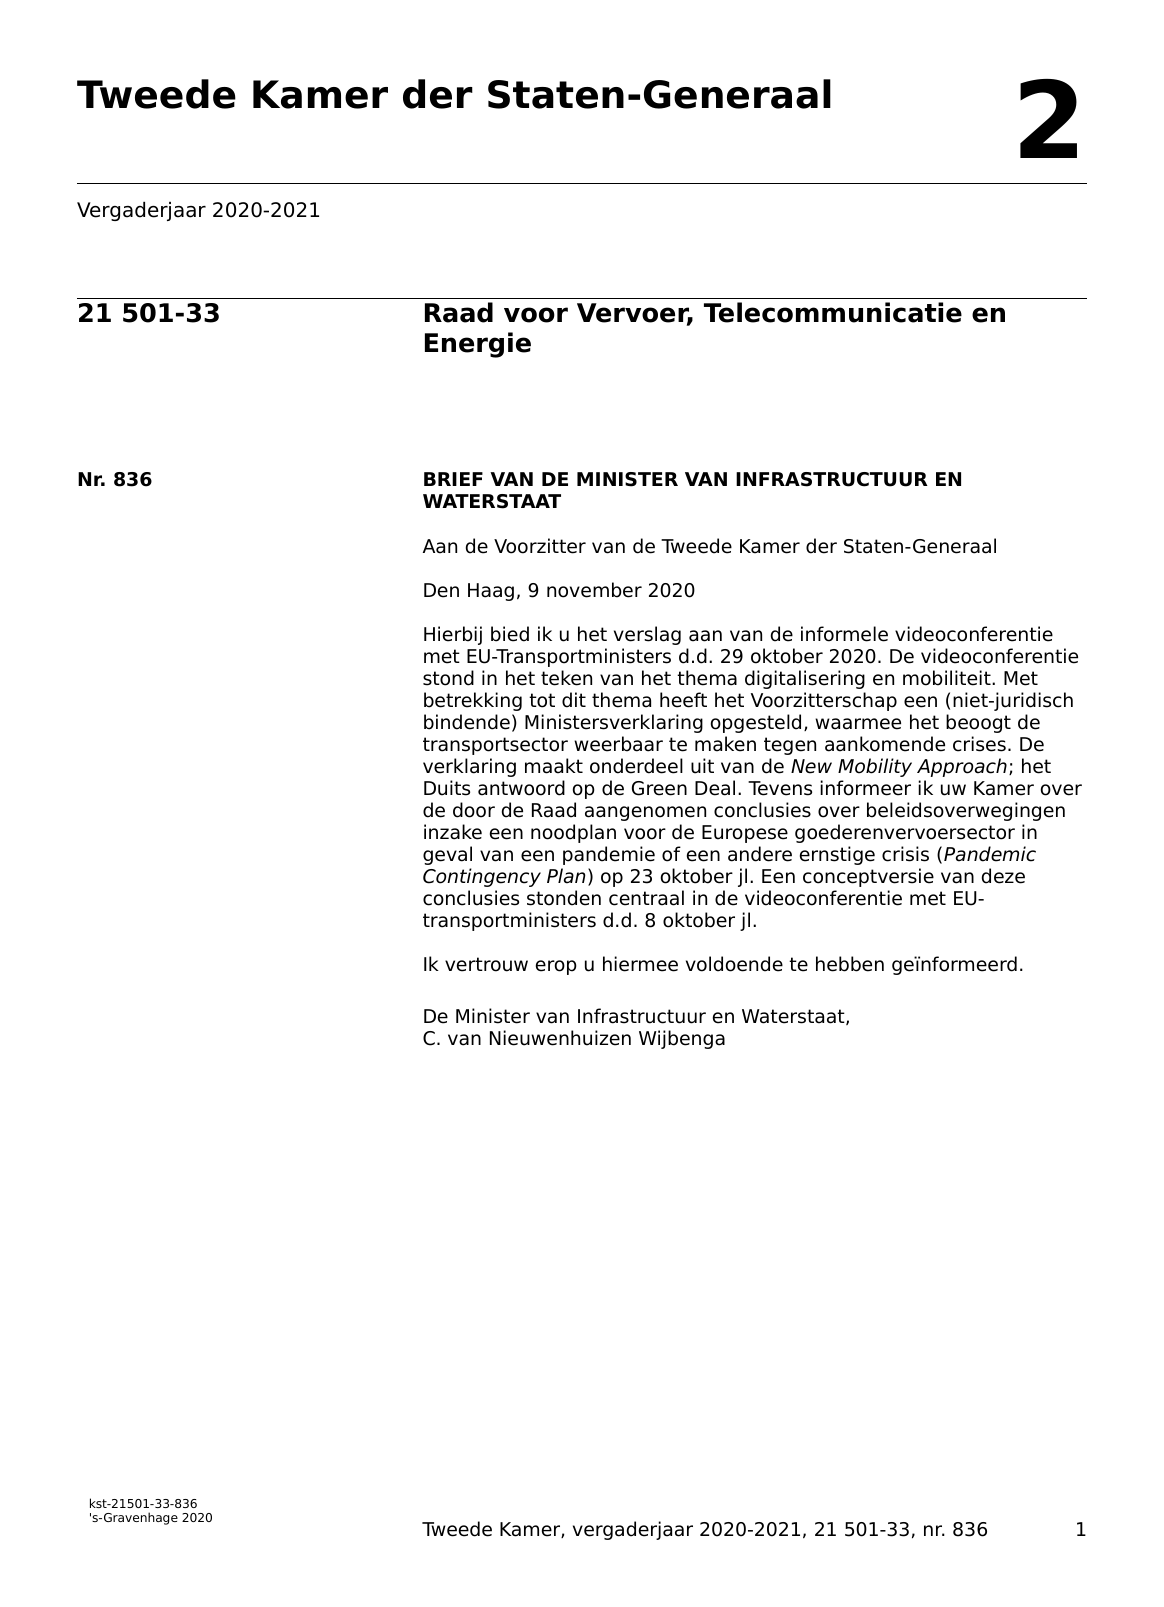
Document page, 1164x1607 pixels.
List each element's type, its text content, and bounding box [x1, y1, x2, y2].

text Ik vertrouw erop u hiermee voldoende te hebben geïnformeerd. [422, 954, 1087, 976]
text kst-21501-33-836 [88, 1497, 323, 1511]
table_header 2 [886, 59, 1087, 183]
text Den Haag, 9 november 2020 [422, 580, 1087, 602]
table_header Tweede Kamer der Staten-Generaal [77, 59, 886, 183]
table_cell Vergaderjaar 2020-2021 [77, 184, 1087, 298]
text Aan de Voorzitter van de Tweede Kamer der Staten-Generaal [422, 536, 1087, 557]
text De Minister van Infrastructuur en Waterstaat, C. van Nieuwenhuizen Wijbenga [422, 1006, 1087, 1050]
subtitle 21 501-33 Raad voor Vervoer, Telecommunicatie en Energie [77, 299, 1087, 358]
text 's-Gravenhage 2020 [88, 1511, 323, 1525]
text Hierbij bied ik u het verslag aan van de informele videoconferentie met EU-Transportministers d.d. 29 oktober 2020. De videoconferentie stond in het teken van het thema digitalisering en mobiliteit. Met betrekking tot dit thema heeft het Voorzitterschap een (niet-juridisch bindende) Ministersverklaring opgesteld, waarmee het beoogt de transportsector weerbaar te maken tegen aankomende crises. De verklaring maakt onderdeel uit van de New Mobility Approach; het Duits antwoord op de Green Deal. Tevens informeer ik uw Kamer over de door de Raad aangenomen conclusies over beleidsoverwegingen inzake een noodplan voor de Europese goederenvervoersector in geval van een pandemie of een andere ernstige crisis (Pandemic Contingency Plan) op 23 oktober jl. Een conceptversie van deze conclusies stonden centraal in de videoconferentie met EU-transportministers d.d. 8 oktober jl. [422, 624, 1087, 932]
subtitle Nr. 836 BRIEF VAN DE MINISTER VAN INFRASTRUCTUUR EN WATERSTAAT [77, 469, 1087, 513]
